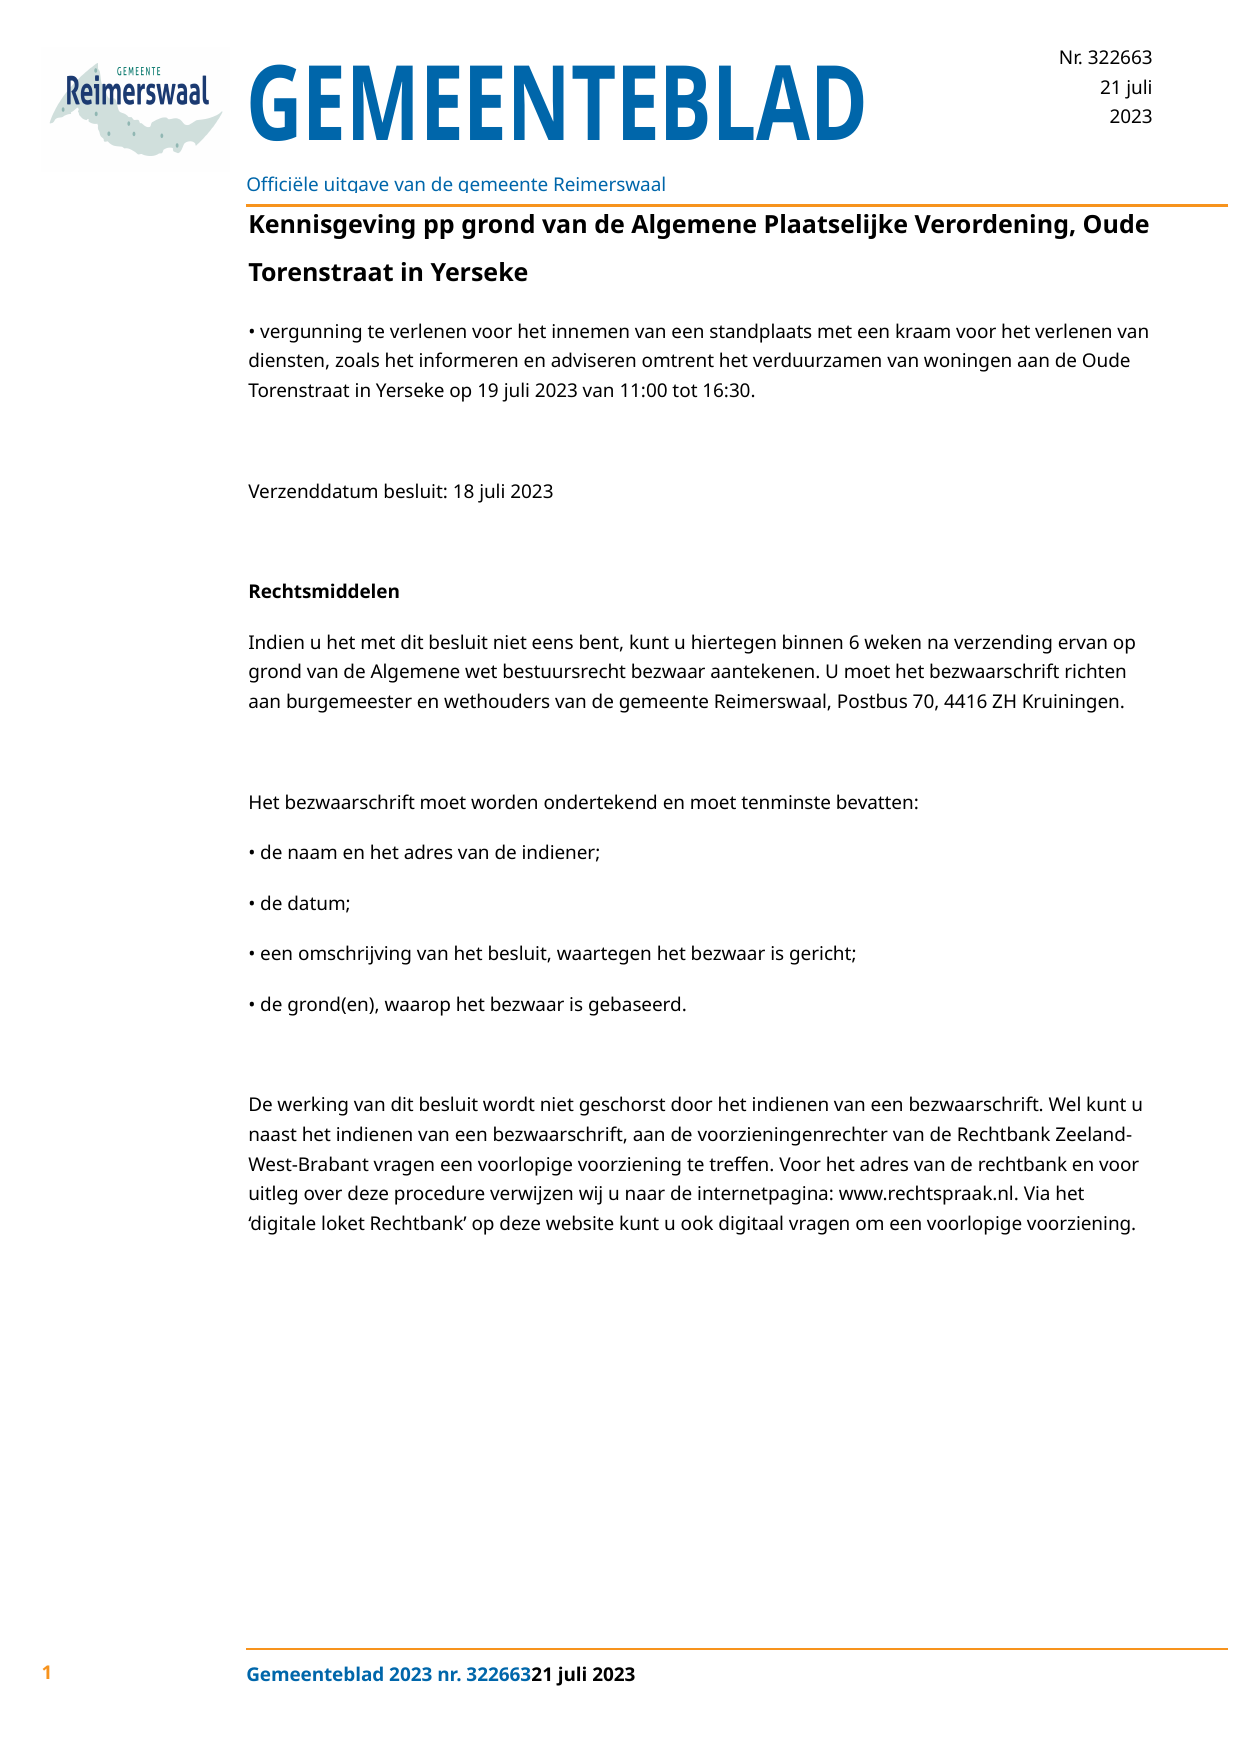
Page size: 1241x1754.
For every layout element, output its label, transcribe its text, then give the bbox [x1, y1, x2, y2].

text De werking van dit besluit wordt niet geschorst door het indienen van een bezwaarschrift. Wel kunt u naast het indienen van een bezwaarschrift, aan de voorzieningenrechter van de Rechtbank Zeeland-West-Brabant vragen een voorlopige voorziening te treffen. Voor het adres van de rechtbank en voor uitleg over deze procedure verwijzen wij u naar de internetpagina: www.rechtspraak.nl. Via het ‘digitale loket Rechtbank’ op deze website kunt u ook digitaal vragen om een voorlopige voorziening. [248, 1092, 1152, 1236]
text • de datum; [248, 890, 1152, 916]
text • de grond(en), waarop het bezwaar is gebaseerd. [248, 991, 1152, 1017]
text • de naam en het adres van de indiener; [248, 839, 1152, 865]
text • vergunning te verlenen voor het innemen van een standplaats met een kraam voor het verlenen van diensten, zoals het informeren en adviseren omtrent het verduurzamen van woningen aan de Oude Torenstraat in Yerseke op 19 juli 2023 van 11:00 tot 16:30. [248, 318, 1152, 403]
text Rechtsmiddelen [248, 579, 1152, 604]
text Indien u het met dit besluit niet eens bent, kunt u hiertegen binnen 6 weken na verzending ervan op grond van de Algemene wet bestuursrecht bezwaar aantekenen. U moet het bezwaarschrift richten aan burgemeester en wethouders van de gemeente Reimerswaal, Postbus 70, 4416 ZH Kruiningen. [248, 629, 1152, 714]
text Kennisgeving pp grond van de Algemene Plaatselijke Verordening, Oude Torenstraat in Yerseke [248, 207, 1152, 288]
text Het bezwaarschrift moet worden ondertekend en moet tenminste bevatten: [248, 789, 1152, 815]
text • een omschrijving van het besluit, waartegen het bezwaar is gericht; [248, 940, 1152, 966]
text Verzenddatum besluit: 18 juli 2023 [248, 478, 1152, 504]
picture [41, 47, 231, 172]
